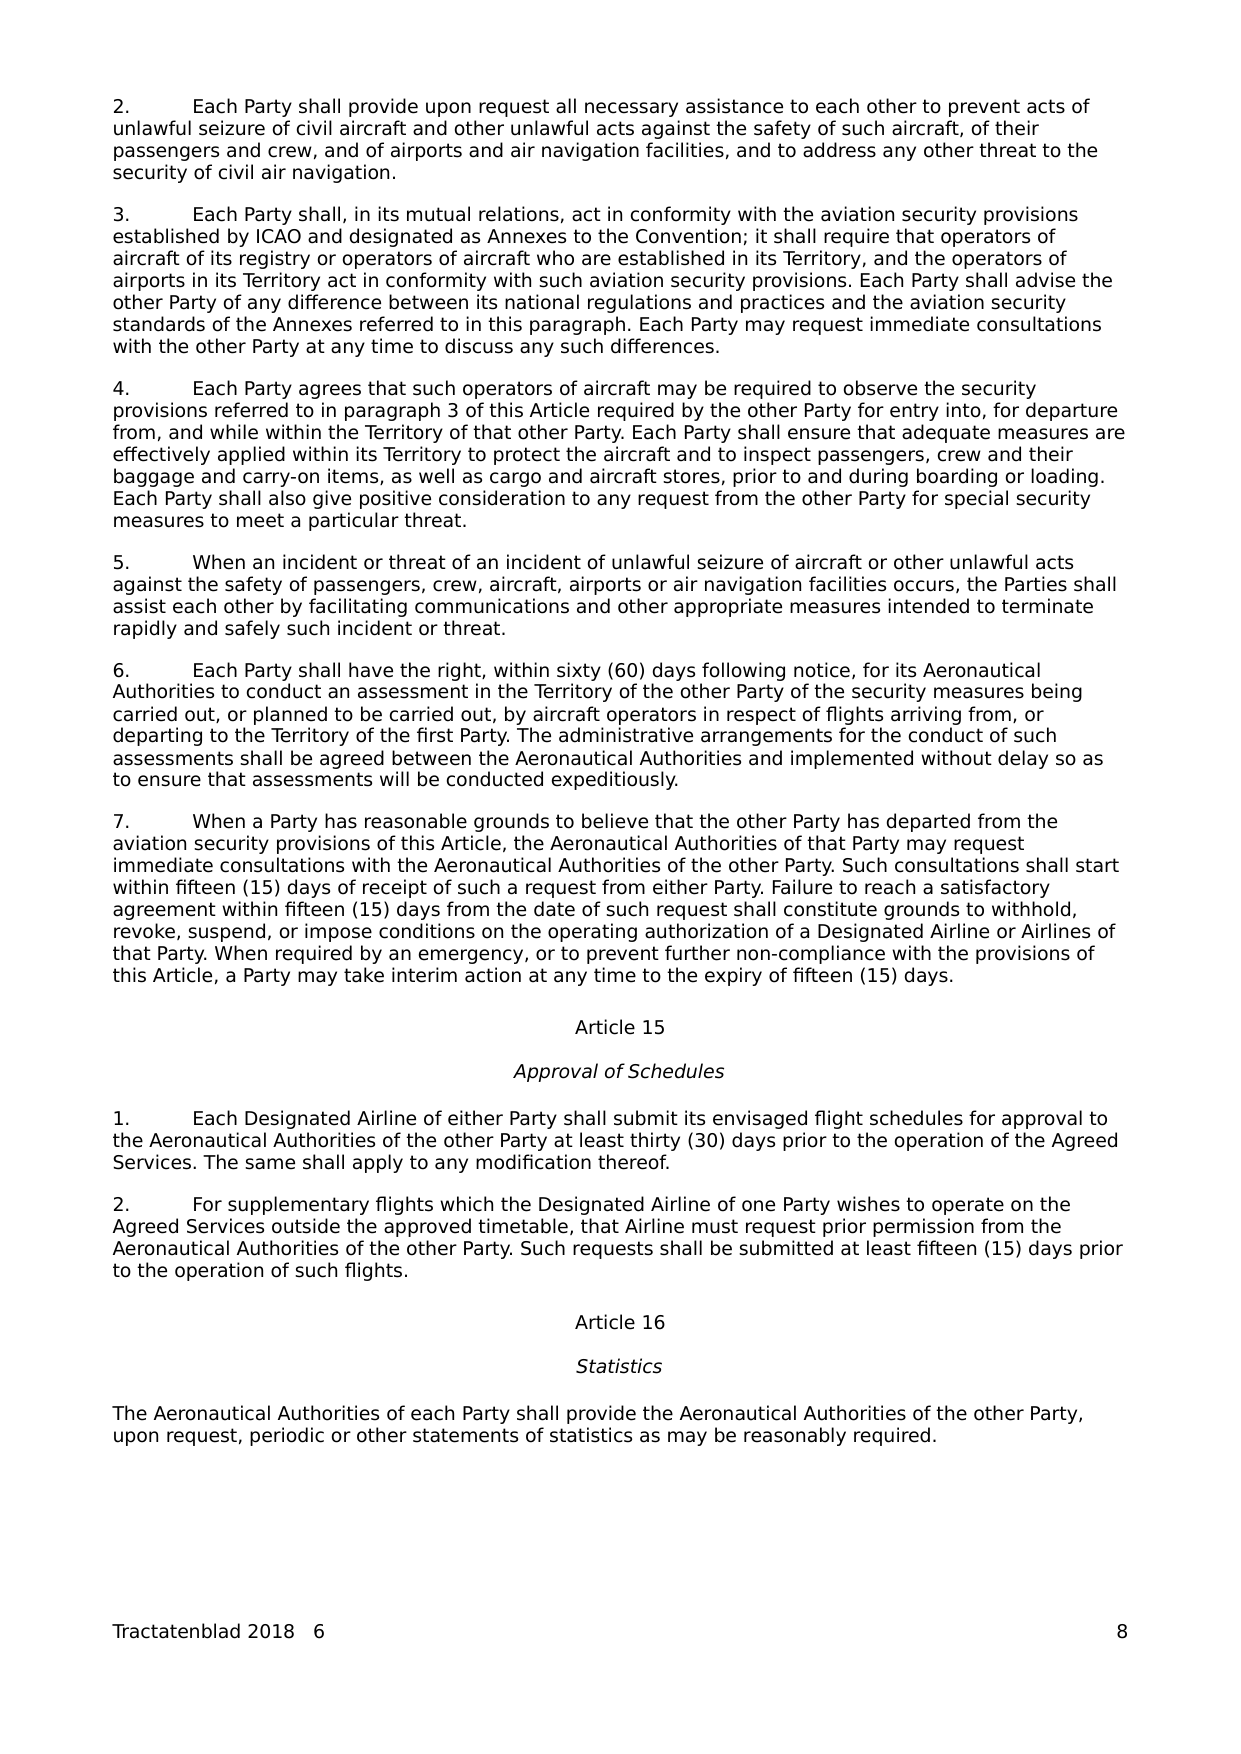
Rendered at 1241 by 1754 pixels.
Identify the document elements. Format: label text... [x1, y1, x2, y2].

text 7. When a Party has reasonable grounds to believe that the other Party has departed from the aviation security provisions of this Article, the Aeronautical Authorities of that Party may request immediate consultations with the Aeronautical Authorities of the other Party. Such consultations shall start within fifteen (15) days of receipt of such a request from either Party. Failure to reach a satisfactory agreement within fifteen (15) days from the date of such request shall constitute grounds to withhold, revoke, suspend, or impose conditions on the operating authorization of a Designated Airline or Airlines of that Party. When required by an emergency, or to prevent further non-compliance with the provisions of this Article, a Party may take interim action at any time to the expiry of fifteen (15) days. [112, 811, 1128, 987]
text 1. Each Designated Airline of either Party shall submit its envisaged flight schedules for approval to the Aeronautical Authorities of the other Party at least thirty (30) days prior to the operation of the Agreed Services. The same shall apply to any modification thereof. [112, 1108, 1128, 1174]
subtitle Article 15 Approval of Schedules [112, 1017, 1128, 1083]
text 2. For supplementary flights which the Designated Airline of one Party wishes to operate on the Agreed Services outside the approved timetable, that Airline must request prior permission from the Aeronautical Authorities of the other Party. Such requests shall be submitted at least fifteen (15) days prior to the operation of such flights. [112, 1194, 1128, 1282]
text 2. Each Party shall provide upon request all necessary assistance to each other to prevent acts of unlawful seizure of civil aircraft and other unlawful acts against the safety of such aircraft, of their passengers and crew, and of airports and air navigation facilities, and to address any other threat to the security of civil air navigation. [112, 96, 1128, 184]
text The Aeronautical Authorities of each Party shall provide the Aeronautical Authorities of the other Party, upon request, periodic or other statements of statistics as may be reasonably required. [112, 1403, 1128, 1447]
text 6. Each Party shall have the right, within sixty (60) days following notice, for its Aeronautical Authorities to conduct an assessment in the Territory of the other Party of the security measures being carried out, or planned to be carried out, by aircraft operators in respect of flights arriving from, or departing to the Territory of the first Party. The administrative arrangements for the conduct of such assessments shall be agreed between the Aeronautical Authorities and implemented without delay so as to ensure that assessments will be conducted expeditiously. [112, 659, 1128, 791]
subtitle Article 16 Statistics [112, 1312, 1128, 1378]
text 3. Each Party shall, in its mutual relations, act in conformity with the aviation security provisions established by ICAO and designated as Annexes to the Convention; it shall require that operators of aircraft of its registry or operators of aircraft who are established in its Territory, and the operators of airports in its Territory act in conformity with such aviation security provisions. Each Party shall advise the other Party of any difference between its national regulations and practices and the aviation security standards of the Annexes referred to in this paragraph. Each Party may request immediate consultations with the other Party at any time to discuss any such differences. [112, 204, 1128, 358]
text 5. When an incident or threat of an incident of unlawful seizure of aircraft or other unlawful acts against the safety of passengers, crew, aircraft, airports or air navigation facilities occurs, the Parties shall assist each other by facilitating communications and other appropriate measures intended to terminate rapidly and safely such incident or threat. [112, 552, 1128, 639]
text 4. Each Party agrees that such operators of aircraft may be required to observe the security provisions referred to in paragraph 3 of this Article required by the other Party for entry into, for departure from, and while within the Territory of that other Party. Each Party shall ensure that adequate measures are effectively applied within its Territory to protect the aircraft and to inspect passengers, crew and their baggage and carry-on items, as well as cargo and aircraft stores, prior to and during boarding or loading. Each Party shall also give positive consideration to any request from the other Party for special security measures to meet a particular threat. [112, 378, 1128, 532]
